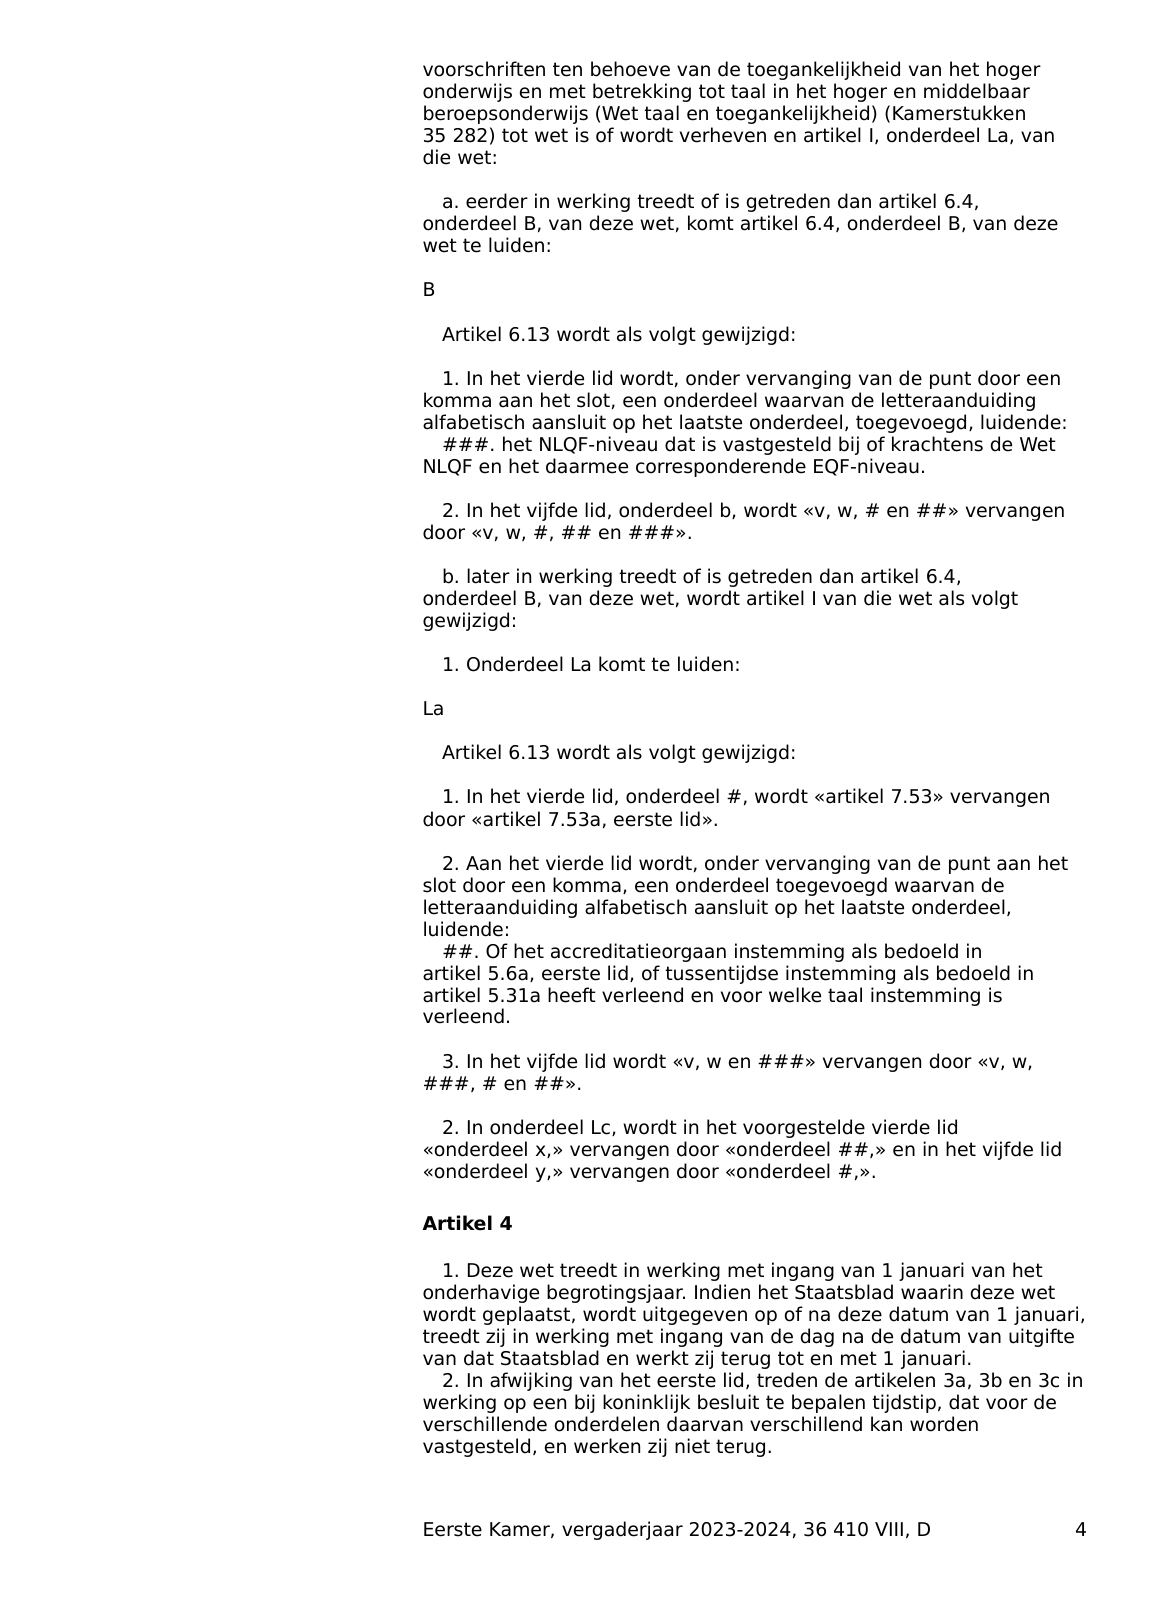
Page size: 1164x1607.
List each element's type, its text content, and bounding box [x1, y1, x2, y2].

text 1. In het vierde lid wordt, onder vervanging van de punt door een komma aan het slot, een onderdeel waarvan de letteraanduiding alfabetisch aansluit op het laatste onderdeel, toegevoegd, luidende: [422, 368, 1087, 433]
text ###. het NLQF-niveau dat is vastgesteld bij of krachtens de Wet NLQF en het daarmee corresponderende EQF-niveau. [422, 433, 1087, 477]
text a. eerder in werking treedt of is getreden dan artikel 6.4, onderdeel B, van deze wet, komt artikel 6.4, onderdeel B, van deze wet te luiden: [422, 191, 1087, 257]
text voorschriften ten behoeve van de toegankelijkheid van het hoger onderwijs en met betrekking tot taal in het hoger en middelbaar beroepsonderwijs (Wet taal en toegankelijkheid) (Kamerstukken 35 282) tot wet is of wordt verheven en artikel I, onderdeel La, van die wet: [422, 59, 1087, 169]
text b. later in werking treedt of is getreden dan artikel 6.4, onderdeel B, van deze wet, wordt artikel I van die wet als volgt gewijzigd: [422, 566, 1087, 632]
text 1. In het vierde lid, onderdeel #, wordt «artikel 7.53» vervangen door «artikel 7.53a, eerste lid». [422, 786, 1087, 830]
text 2. Aan het vierde lid wordt, onder vervanging van de punt aan het slot door een komma, een onderdeel toegevoegd waarvan de letteraanduiding alfabetisch aansluit op het laatste onderdeel, luidende: [422, 853, 1087, 941]
text 2. In afwijking van het eerste lid, treden de artikelen 3a, 3b en 3c in werking op een bij koninklijk besluit te bepalen tijdstip, dat voor de verschillende onderdelen daarvan verschillend kan worden vastgesteld, en werken zij niet terug. [422, 1369, 1087, 1457]
text 2. In het vijfde lid, onderdeel b, wordt «v, w, # en ##» vervangen door «v, w, #, ## en ###». [422, 500, 1087, 544]
text La [422, 698, 1087, 720]
text 1. Deze wet treedt in werking met ingang van 1 januari van het onderhavige begrotingsjaar. Indien het Staatsblad waarin deze wet wordt geplaatst, wordt uitgegeven op of na deze datum van 1 januari, treedt zij in werking met ingang van de dag na de datum van uitgifte van dat Staatsblad en werkt zij terug tot en met 1 januari. [422, 1260, 1087, 1369]
text Artikel 6.13 wordt als volgt gewijzigd: [422, 742, 1087, 764]
text 3. In het vijfde lid wordt «v, w en ###» vervangen door «v, w, ###, # en ##». [422, 1051, 1087, 1094]
text 1. Onderdeel La komt te luiden: [422, 654, 1087, 676]
text B [422, 279, 1087, 301]
text Artikel 6.13 wordt als volgt gewijzigd: [422, 323, 1087, 345]
text ##. Of het accreditatieorgaan instemming als bedoeld in artikel 5.6a, eerste lid, of tussentijdse instemming als bedoeld in artikel 5.31a heeft verleend en voor welke taal instemming is verleend. [422, 941, 1087, 1028]
text 2. In onderdeel Lc, wordt in het voorgestelde vierde lid «onderdeel x,» vervangen door «onderdeel ##,» en in het vijfde lid «onderdeel y,» vervangen door «onderdeel #,». [422, 1117, 1087, 1183]
subtitle Artikel 4 [422, 1213, 1087, 1235]
